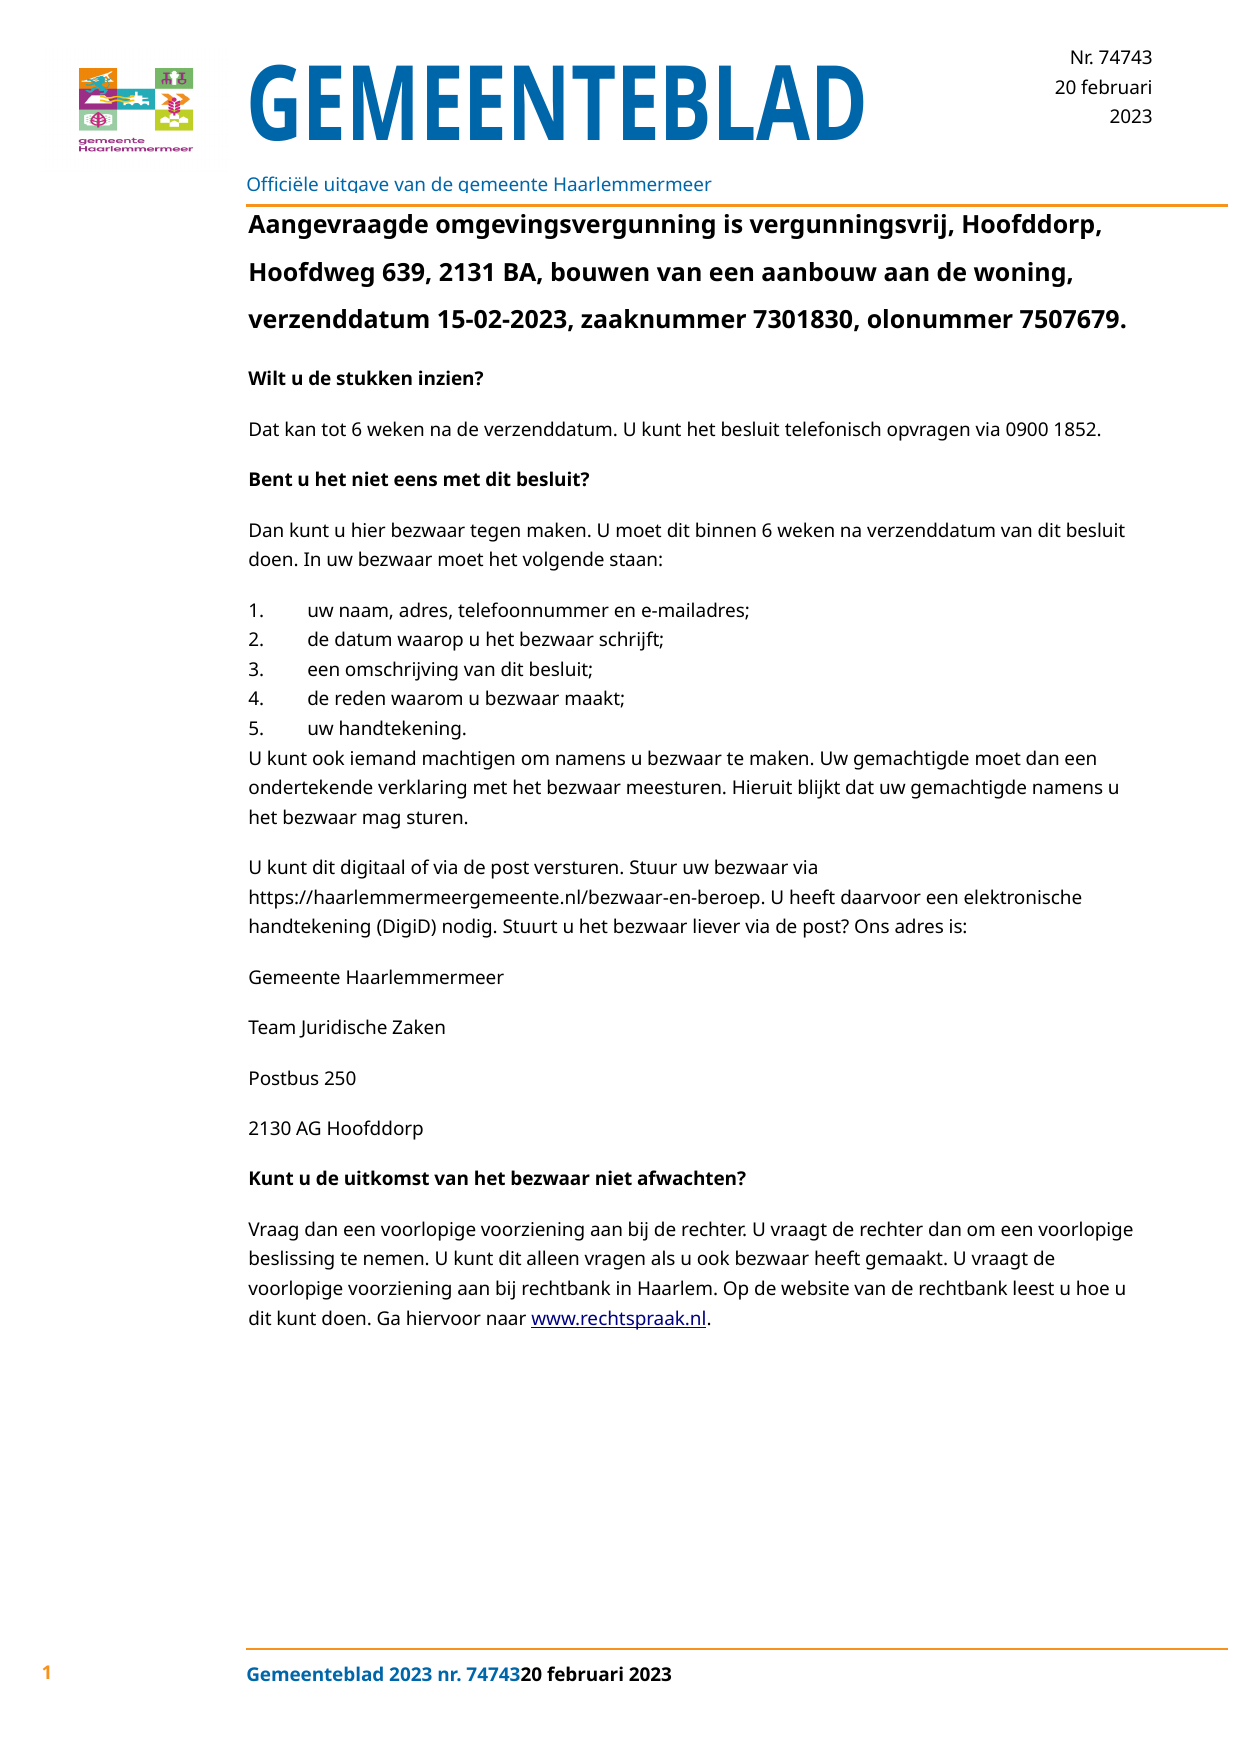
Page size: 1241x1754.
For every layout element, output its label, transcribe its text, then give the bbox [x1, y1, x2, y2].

list de reden waarom u bezwaar maakt; [248, 686, 1152, 711]
text Dat kan tot 6 weken na de verzenddatum. U kunt het besluit telefonisch opvragen via 0900 1852. [248, 416, 1152, 442]
list de datum waarop u het bezwaar schrijft; [248, 626, 1152, 652]
text Bent u het niet eens met dit besluit? [248, 466, 1152, 492]
text Gemeente Haarlemmermeer [248, 964, 1152, 989]
text Kunt u de uitkomst van het bezwaar niet afwachten? [248, 1166, 1152, 1191]
text Dan kunt u hier bezwaar tegen maken. U moet dit binnen 6 weken na verzenddatum van dit besluit doen. In uw bezwaar moet het volgende staan: [248, 517, 1152, 572]
list een omschrijving van dit besluit; [248, 656, 1152, 682]
picture [41, 47, 231, 172]
text Wilt u de stukken inzien? [248, 366, 1152, 391]
text Vraag dan een voorlopige voorziening aan bij de rechter. U vraagt de rechter dan om een voorlopige beslissing te nemen. U kunt dit alleen vragen als u ook bezwaar heeft gemaakt. U vraagt de voorlopige voorziening aan bij rechtbank in Haarlem. Op de website van de rechtbank leest u hoe u dit kunt doen. Ga hiervoor naar www.rechtspraak.nl. [248, 1216, 1152, 1330]
list uw handtekening. [248, 715, 1152, 741]
text Postbus 250 [248, 1065, 1152, 1090]
text Team Juridische Zaken [248, 1014, 1152, 1040]
text 2130 AG Hoofddorp [248, 1115, 1152, 1141]
text U kunt ook iemand machtigen om namens u bezwaar te maken. Uw gemachtigde moet dan een ondertekende verklaring met het bezwaar meesturen. Hieruit blijkt dat uw gemachtigde namens u het bezwaar mag sturen. [248, 745, 1152, 829]
text U kunt dit digitaal of via de post versturen. Stuur uw bezwaar via https://haarlemmermeergemeente.nl/bezwaar-en-beroep. U heeft daarvoor een elektronische handtekening (DigiD) nodig. Stuurt u het bezwaar liever via de post? Ons adres is: [248, 854, 1152, 939]
text Aangevraagde omgevingsvergunning is vergunningsvrij, Hoofddorp, Hoofdweg 639, 2131 BA, bouwen van een aanbouw aan de woning, verzenddatum 15-02-2023, zaaknummer 7301830, olonummer 7507679. [248, 207, 1152, 336]
list uw naam, adres, telefoonnummer en e-mailadres; [248, 597, 1152, 622]
